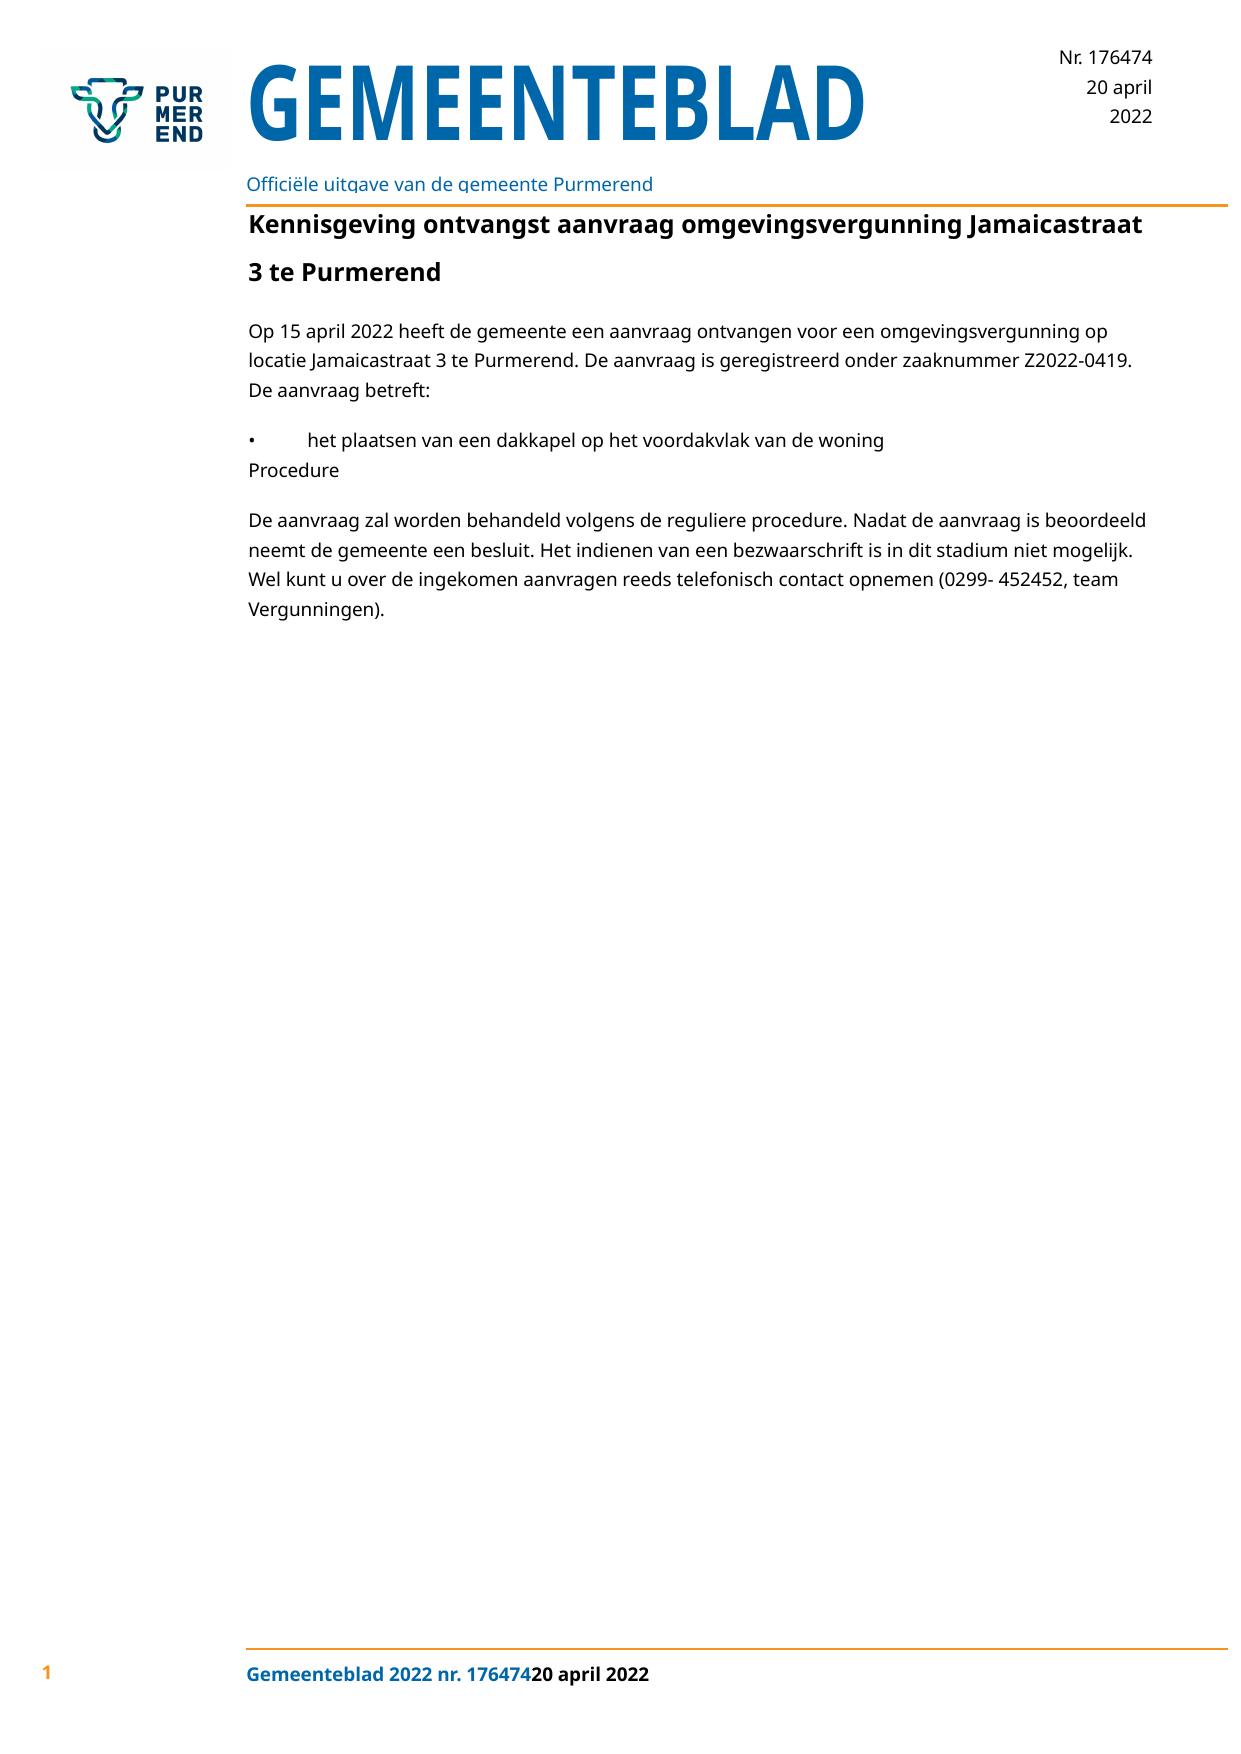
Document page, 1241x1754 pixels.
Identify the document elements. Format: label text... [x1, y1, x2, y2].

picture [41, 47, 231, 172]
text Procedure [248, 457, 1152, 483]
text De aanvraag zal worden behandeld volgens de reguliere procedure. Nadat de aanvraag is beoordeeld neemt de gemeente een besluit. Het indienen van een bezwaarschrift is in dit stadium niet mogelijk. Wel kunt u over de ingekomen aanvragen reeds telefonisch contact opnemen (0299- 452452, team Vergunningen). [248, 507, 1152, 622]
text Kennisgeving ontvangst aanvraag omgevingsvergunning Jamaicastraat 3 te Purmerend [248, 207, 1152, 288]
list het plaatsen van een dakkapel op het voordakvlak van de woning [248, 427, 1152, 453]
text Op 15 april 2022 heeft de gemeente een aanvraag ontvangen voor een omgevingsvergunning op locatie Jamaicastraat 3 te Purmerend. De aanvraag is geregistreerd onder zaaknummer Z2022-0419. De aanvraag betreft: [248, 318, 1152, 403]
